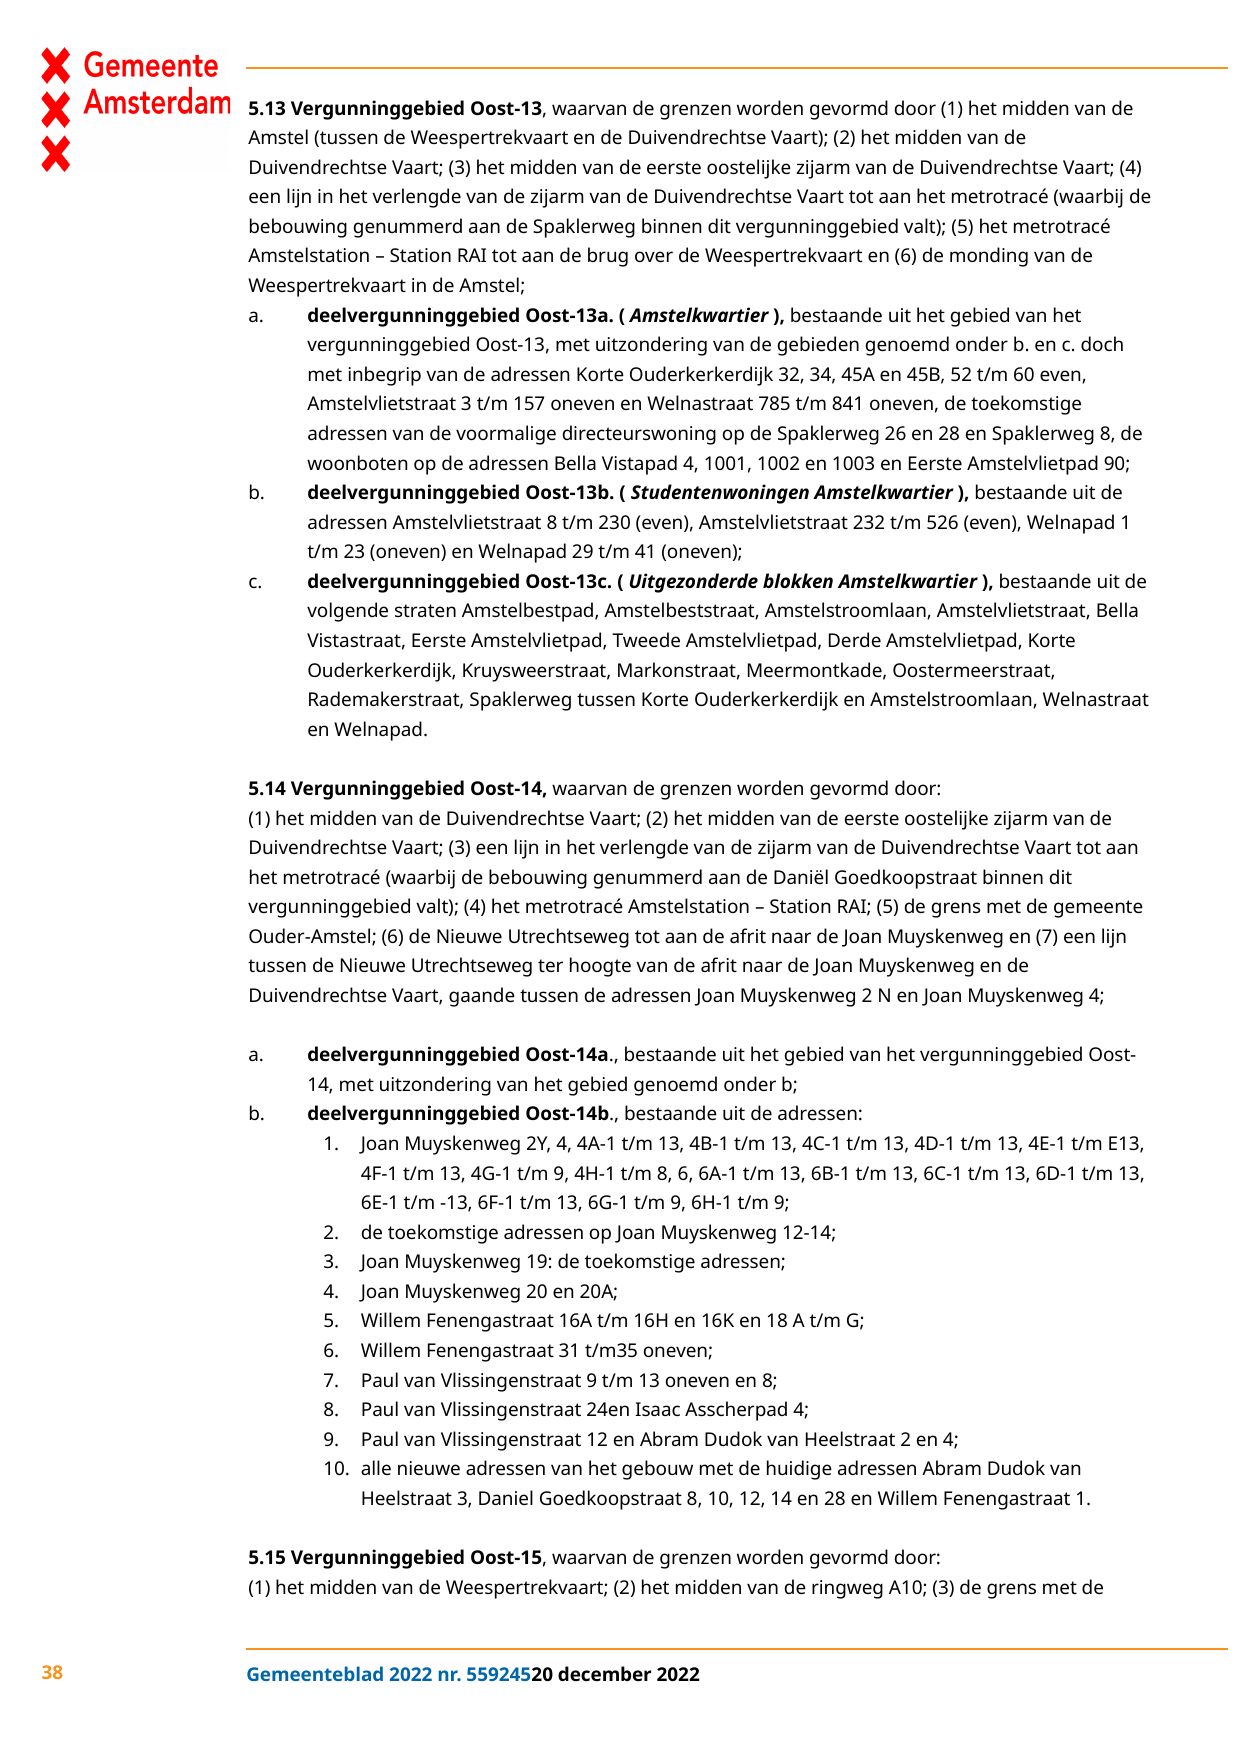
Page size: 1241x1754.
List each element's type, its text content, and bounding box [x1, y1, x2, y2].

list deelvergunninggebied Oost-13c. ( Uitgezonderde blokken Amstelkwartier ), bestaande uit de volgende straten Amstelbestpad, Amstelbeststraat, Amstelstroomlaan, Amstelvlietstraat, Bella Vistastraat, Eerste Amstelvlietpad, Tweede Amstelvlietpad, Derde Amstelvlietpad, Korte Ouderkerkerdijk, Kruysweerstraat, Markonstraat, Meermontkade, Oostermeerstraat, Rademakerstraat, Spaklerweg tussen Korte Ouderkerkerdijk en Amstelstroomlaan, Welnastraat en Welnapad. [248, 568, 1152, 742]
list Willem Fenengastraat 31 t/m35 oneven; [323, 1337, 1152, 1363]
list deelvergunninggebied Oost-13a. ( Amstelkwartier ), bestaande uit het gebied van het vergunninggebied Oost-13, met uitzondering van de gebieden genoemd onder b. en c. doch met inbegrip van de adressen Korte Ouderkerkerdijk 32, 34, 45A en 45B, 52 t/m 60 even, Amstelvlietstraat 3 t/m 157 oneven en Welnastraat 785 t/m 841 oneven, de toekomstige adressen van de voormalige directeurswoning op de Spaklerweg 26 en 28 en Spaklerweg 8, de woonboten op de adressen Bella Vistapad 4, 1001, 1002 en 1003 en Eerste Amstelvlietpad 90; [248, 302, 1152, 476]
list de toekomstige adressen op Joan Muyskenweg 12-14; [323, 1219, 1152, 1245]
text 5.13 Vergunninggebied Oost-13, waarvan de grenzen worden gevormd door (1) het midden van de Amstel (tussen de Weespertrekvaart en de Duivendrechtse Vaart); (2) het midden van de Duivendrechtse Vaart; (3) het midden van de eerste oostelijke zijarm van de Duivendrechtse Vaart; (4) een lijn in het verlengde van de zijarm van de Duivendrechtse Vaart tot aan het metrotracé (waarbij de bebouwing genummerd aan de Spaklerweg binnen dit vergunninggebied valt); (5) het metrotracé Amstelstation – Station RAI tot aan de brug over de Weespertrekvaart en (6) de monding van de Weespertrekvaart in de Amstel; [248, 95, 1152, 298]
list deelvergunninggebied Oost-13b. ( Studentenwoningen Amstelkwartier ), bestaande uit de adressen Amstelvlietstraat 8 t/m 230 (even), Amstelvlietstraat 232 t/m 526 (even), Welnapad 1 t/m 23 (oneven) en Welnapad 29 t/m 41 (oneven); [248, 479, 1152, 564]
list Joan Muyskenweg 19: de toekomstige adressen; [323, 1248, 1152, 1274]
list Paul van Vlissingenstraat 24en Isaac Asscherpad 4; [323, 1396, 1152, 1422]
list Willem Fenengastraat 16A t/m 16H en 16K en 18 A t/m G; [323, 1308, 1152, 1333]
list Paul van Vlissingenstraat 9 t/m 13 oneven en 8; [323, 1367, 1152, 1393]
list deelvergunninggebied Oost-14a., bestaande uit het gebied van het vergunninggebied Oost-14, met uitzondering van het gebied genoemd onder b; [248, 1041, 1152, 1097]
text 5.14 Vergunninggebied Oost-14, waarvan de grenzen worden gevormd door: [248, 775, 1152, 801]
list deelvergunninggebied Oost-14b., bestaande uit de adressen: [248, 1101, 1152, 1126]
list Joan Muyskenweg 20 en 20A; [323, 1278, 1152, 1304]
text 5.15 Vergunninggebied Oost-15, waarvan de grenzen worden gevormd door: [248, 1544, 1152, 1570]
list alle nieuwe adressen van het gebouw met de huidige adressen Abram Dudok van Heelstraat 3, Daniel Goedkoopstraat 8, 10, 12, 14 en 28 en Willem Fenengastraat 1. [323, 1456, 1152, 1511]
list Paul van Vlissingenstraat 12 en Abram Dudok van Heelstraat 2 en 4; [323, 1426, 1152, 1452]
list Joan Muyskenweg 2Y, 4, 4A-1 t/m 13, 4B-1 t/m 13, 4C-1 t/m 13, 4D-1 t/m 13, 4E-1 t/m E13, 4F-1 t/m 13, 4G-1 t/m 9, 4H-1 t/m 8, 6, 6A-1 t/m 13, 6B-1 t/m 13, 6C-1 t/m 13, 6D-1 t/m 13, 6E-1 t/m -13, 6F-1 t/m 13, 6G-1 t/m 9, 6H-1 t/m 9; [323, 1130, 1152, 1215]
picture [41, 47, 231, 172]
text (1) het midden van de Weespertrekvaart; (2) het midden van de ringweg A10; (3) de grens met de [248, 1574, 1152, 1600]
text (1) het midden van de Duivendrechtse Vaart; (2) het midden van de eerste oostelijke zijarm van de Duivendrechtse Vaart; (3) een lijn in het verlengde van de zijarm van de Duivendrechtse Vaart tot aan het metrotracé (waarbij de bebouwing genummerd aan de Daniël Goedkoopstraat binnen dit vergunninggebied valt); (4) het metrotracé Amstelstation – Station RAI; (5) de grens met de gemeente Ouder-Amstel; (6) de Nieuwe Utrechtseweg tot aan de afrit naar de Joan Muyskenweg en (7) een lijn tussen de Nieuwe Utrechtseweg ter hoogte van de afrit naar de Joan Muyskenweg en de Duivendrechtse Vaart, gaande tussen de adressen Joan Muyskenweg 2 N en Joan Muyskenweg 4; [248, 805, 1152, 1008]
